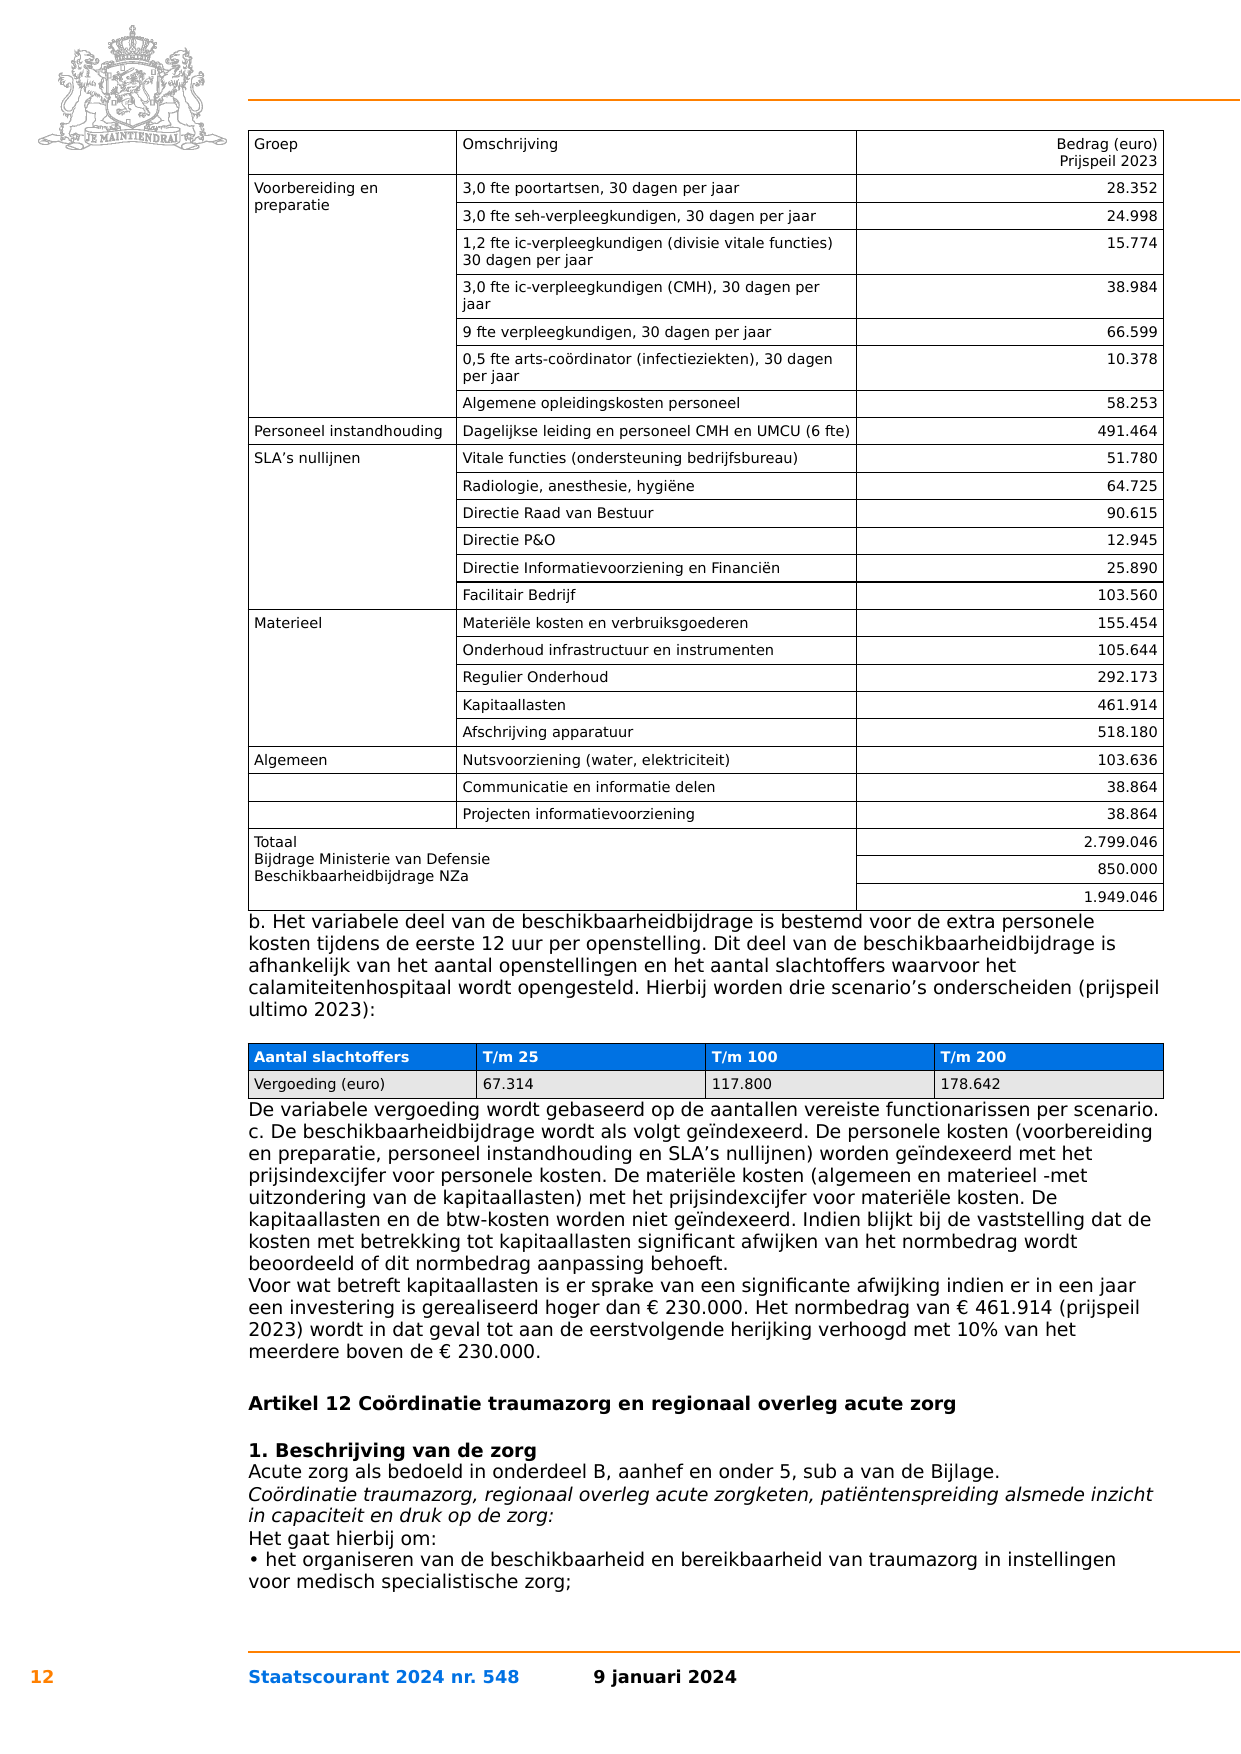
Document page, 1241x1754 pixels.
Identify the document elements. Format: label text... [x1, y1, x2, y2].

table_header T/m 25 [477, 1044, 705, 1070]
table_header Bedrag (euro) Prijspeil 2023 [857, 131, 1163, 174]
text Acute zorg als bedoeld in onderdeel B, aanhef en onder 5, sub a van de Bijlage. [248, 1461, 1163, 1483]
table_cell Projecten informatievoorziening [457, 802, 856, 828]
table_cell Vitale functies (ondersteuning bedrijfsbureau) [457, 445, 856, 472]
table_cell 117.800 [706, 1071, 934, 1098]
table_cell 2.799.046 [857, 829, 1163, 855]
table_cell Directie Informatievoorziening en Financiën [457, 555, 856, 581]
table_cell 1,2 fte ic-verpleegkundigen (divisie vitale functies) 30 dagen per jaar [457, 230, 856, 273]
table_cell Personeel instandhouding [249, 418, 456, 444]
table_cell 178.642 [935, 1071, 1163, 1098]
table_cell 15.774 [857, 230, 1163, 273]
table_cell 67.314 [477, 1071, 705, 1098]
table_header Omschrijving [457, 131, 856, 174]
table_cell 51.780 [857, 445, 1163, 472]
table_cell 24.998 [857, 203, 1163, 229]
table_cell 38.864 [857, 774, 1163, 801]
table_cell Algemeen [249, 747, 456, 773]
table_cell Afschrijving apparatuur [457, 719, 856, 746]
table_cell 3,0 fte poortartsen, 30 dagen per jaar [457, 175, 856, 202]
table_cell Materiële kosten en verbruiksgoederen [457, 610, 856, 636]
table_cell 103.560 [857, 583, 1163, 609]
picture [38, 25, 227, 150]
subtitle Artikel 12 Coördinatie traumazorg en regionaal overleg acute zorg [248, 1392, 1163, 1414]
table_cell 64.725 [857, 473, 1163, 499]
table_cell 850.000 [857, 856, 1163, 883]
text b. Het variabele deel van de beschikbaarheidbijdrage is bestemd voor de extra personele kosten tijdens de eerste 12 uur per openstelling. Dit deel van de beschikbaarheidbijdrage is afhankelijk van het aantal openstellingen en het aantal slachtoffers waarvoor het calamiteitenhospitaal wordt opengesteld. Hierbij worden drie scenario’s onderscheiden (prijspeil ultimo 2023): [248, 911, 1163, 1021]
table_cell [249, 774, 456, 801]
table_cell Kapitaallasten [457, 692, 856, 718]
subtitle 1. Beschrijving van de zorg [248, 1439, 1163, 1461]
table_cell 1.949.046 [857, 884, 1163, 910]
table_cell 28.352 [857, 175, 1163, 202]
table_cell Regulier Onderhoud [457, 665, 856, 691]
table_cell Nutsvoorziening (water, elektriciteit) [457, 747, 856, 773]
text Het gaat hierbij om: [248, 1527, 1163, 1549]
table_cell 0,5 fte arts-coördinator (infectieziekten), 30 dagen per jaar [457, 346, 856, 389]
table_cell 518.180 [857, 719, 1163, 746]
table_cell Communicatie en informatie delen [457, 774, 856, 801]
table_cell 103.636 [857, 747, 1163, 773]
table_cell Totaal Bijdrage Ministerie van Defensie Beschikbaarheidbijdrage NZa [249, 829, 856, 910]
table_header Groep [249, 131, 456, 174]
text • het organiseren van de beschikbaarheid en bereikbaarheid van traumazorg in instellingen voor medisch specialistische zorg; [248, 1549, 1163, 1593]
table_cell 38.984 [857, 275, 1163, 318]
table_cell 491.464 [857, 418, 1163, 444]
table_cell Algemene opleidingskosten personeel [457, 391, 856, 417]
text c. De beschikbaarheidbijdrage wordt als volgt geïndexeerd. De personele kosten (voorbereiding en preparatie, personeel instandhouding en SLA’s nullijnen) worden geïndexeerd met het prijsindexcijfer voor personele kosten. De materiële kosten (algemeen en materieel -met uitzondering van de kapitaallasten) met het prijsindexcijfer voor materiële kosten. De kapitaallasten en de btw-kosten worden niet geïndexeerd. Indien blijkt bij de vaststelling dat de kosten met betrekking tot kapitaallasten significant afwijken van het normbedrag wordt beoordeeld of dit normbedrag aanpassing behoeft. [248, 1121, 1163, 1274]
text De variabele vergoeding wordt gebaseerd op de aantallen vereiste functionarissen per scenario. [248, 1099, 1163, 1121]
table_cell 25.890 [857, 555, 1163, 581]
table_cell Directie P&O [457, 528, 856, 554]
table_cell 12.945 [857, 528, 1163, 554]
table_cell Facilitair Bedrijf [457, 583, 856, 609]
table_cell 292.173 [857, 665, 1163, 691]
table_cell 3,0 fte seh-verpleegkundigen, 30 dagen per jaar [457, 203, 856, 229]
table_cell 38.864 [857, 802, 1163, 828]
table_cell Voorbereiding en preparatie [249, 175, 456, 417]
table_header Aantal slachtoffers [249, 1044, 476, 1070]
table_cell 90.615 [857, 500, 1163, 527]
table_cell Onderhoud infrastructuur en instrumenten [457, 637, 856, 663]
table_cell 9 fte verpleegkundigen, 30 dagen per jaar [457, 319, 856, 345]
table_cell [249, 802, 456, 828]
table_cell 155.454 [857, 610, 1163, 636]
table_cell 10.378 [857, 346, 1163, 389]
table_cell 66.599 [857, 319, 1163, 345]
table_cell Dagelijkse leiding en personeel CMH en UMCU (6 fte) [457, 418, 856, 444]
table_cell SLA’s nullijnen [249, 445, 456, 609]
table_cell Materieel [249, 610, 456, 746]
table_cell Directie Raad van Bestuur [457, 500, 856, 527]
text Coördinatie traumazorg, regionaal overleg acute zorgketen, patiëntenspreiding alsmede inzicht in capaciteit en druk op de zorg: [248, 1483, 1163, 1527]
table_cell Vergoeding (euro) [249, 1071, 476, 1098]
table_cell 58.253 [857, 391, 1163, 417]
table_cell 3,0 fte ic-verpleegkundigen (CMH), 30 dagen per jaar [457, 275, 856, 318]
table_header T/m 100 [706, 1044, 934, 1070]
table_cell Radiologie, anesthesie, hygiëne [457, 473, 856, 499]
table_header T/m 200 [935, 1044, 1163, 1070]
text Voor wat betreft kapitaallasten is er sprake van een significante afwijking indien er in een jaar een investering is gerealiseerd hoger dan € 230.000. Het normbedrag van € 461.914 (prijspeil 2023) wordt in dat geval tot aan de eerstvolgende herijking verhoogd met 10% van het meerdere boven de € 230.000. [248, 1274, 1163, 1362]
table_cell 105.644 [857, 637, 1163, 663]
table_cell 461.914 [857, 692, 1163, 718]
